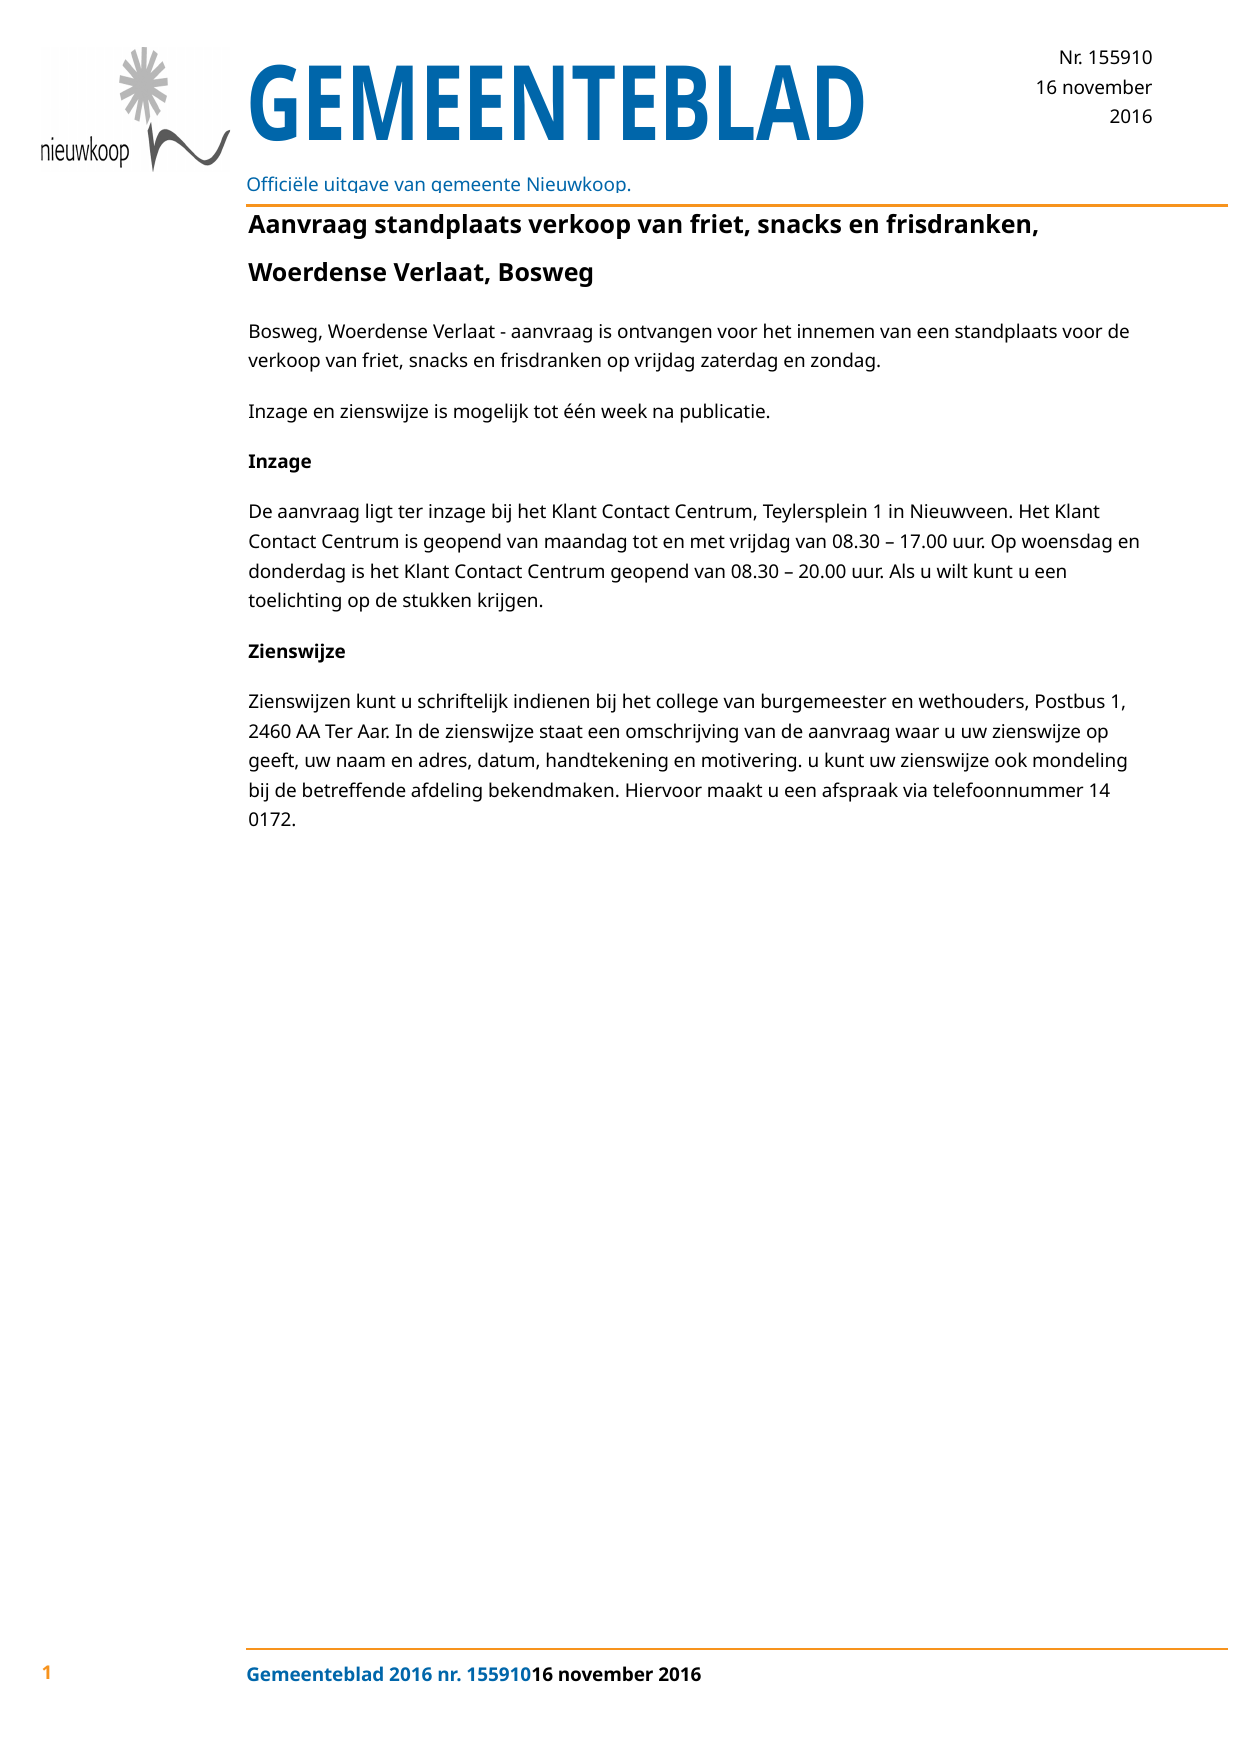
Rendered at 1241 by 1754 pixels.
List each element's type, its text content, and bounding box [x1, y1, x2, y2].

text Bosweg, Woerdense Verlaat - aanvraag is ontvangen voor het innemen van een standplaats voor de verkoop van friet, snacks en frisdranken op vrijdag zaterdag en zondag. [248, 318, 1152, 373]
text Zienswijzen kunt u schriftelijk indienen bij het college van burgemeester en wethouders, Postbus 1, 2460 AA Ter Aar. In de zienswijze staat een omschrijving van de aanvraag waar u uw zienswijze op geeft, uw naam en adres, datum, handtekening en motivering. u kunt uw zienswijze ook mondeling bij de betreffende afdeling bekendmaken. Hiervoor maakt u een afspraak via telefoonnummer 14 0172. [248, 688, 1152, 832]
text De aanvraag ligt ter inzage bij het Klant Contact Centrum, Teylersplein 1 in Nieuwveen. Het Klant Contact Centrum is geopend van maandag tot en met vrijdag van 08.30 – 17.00 uur. Op woensdag en donderdag is het Klant Contact Centrum geopend van 08.30 – 20.00 uur. Als u wilt kunt u een toelichting op de stukken krijgen. [248, 499, 1152, 613]
text Inzage [248, 448, 1152, 474]
picture [41, 47, 231, 172]
text Zienswijze [248, 638, 1152, 664]
text Inzage en zienswijze is mogelijk tot één week na publicatie. [248, 398, 1152, 424]
text Aanvraag standplaats verkoop van friet, snacks en frisdranken, Woerdense Verlaat, Bosweg [248, 207, 1152, 288]
